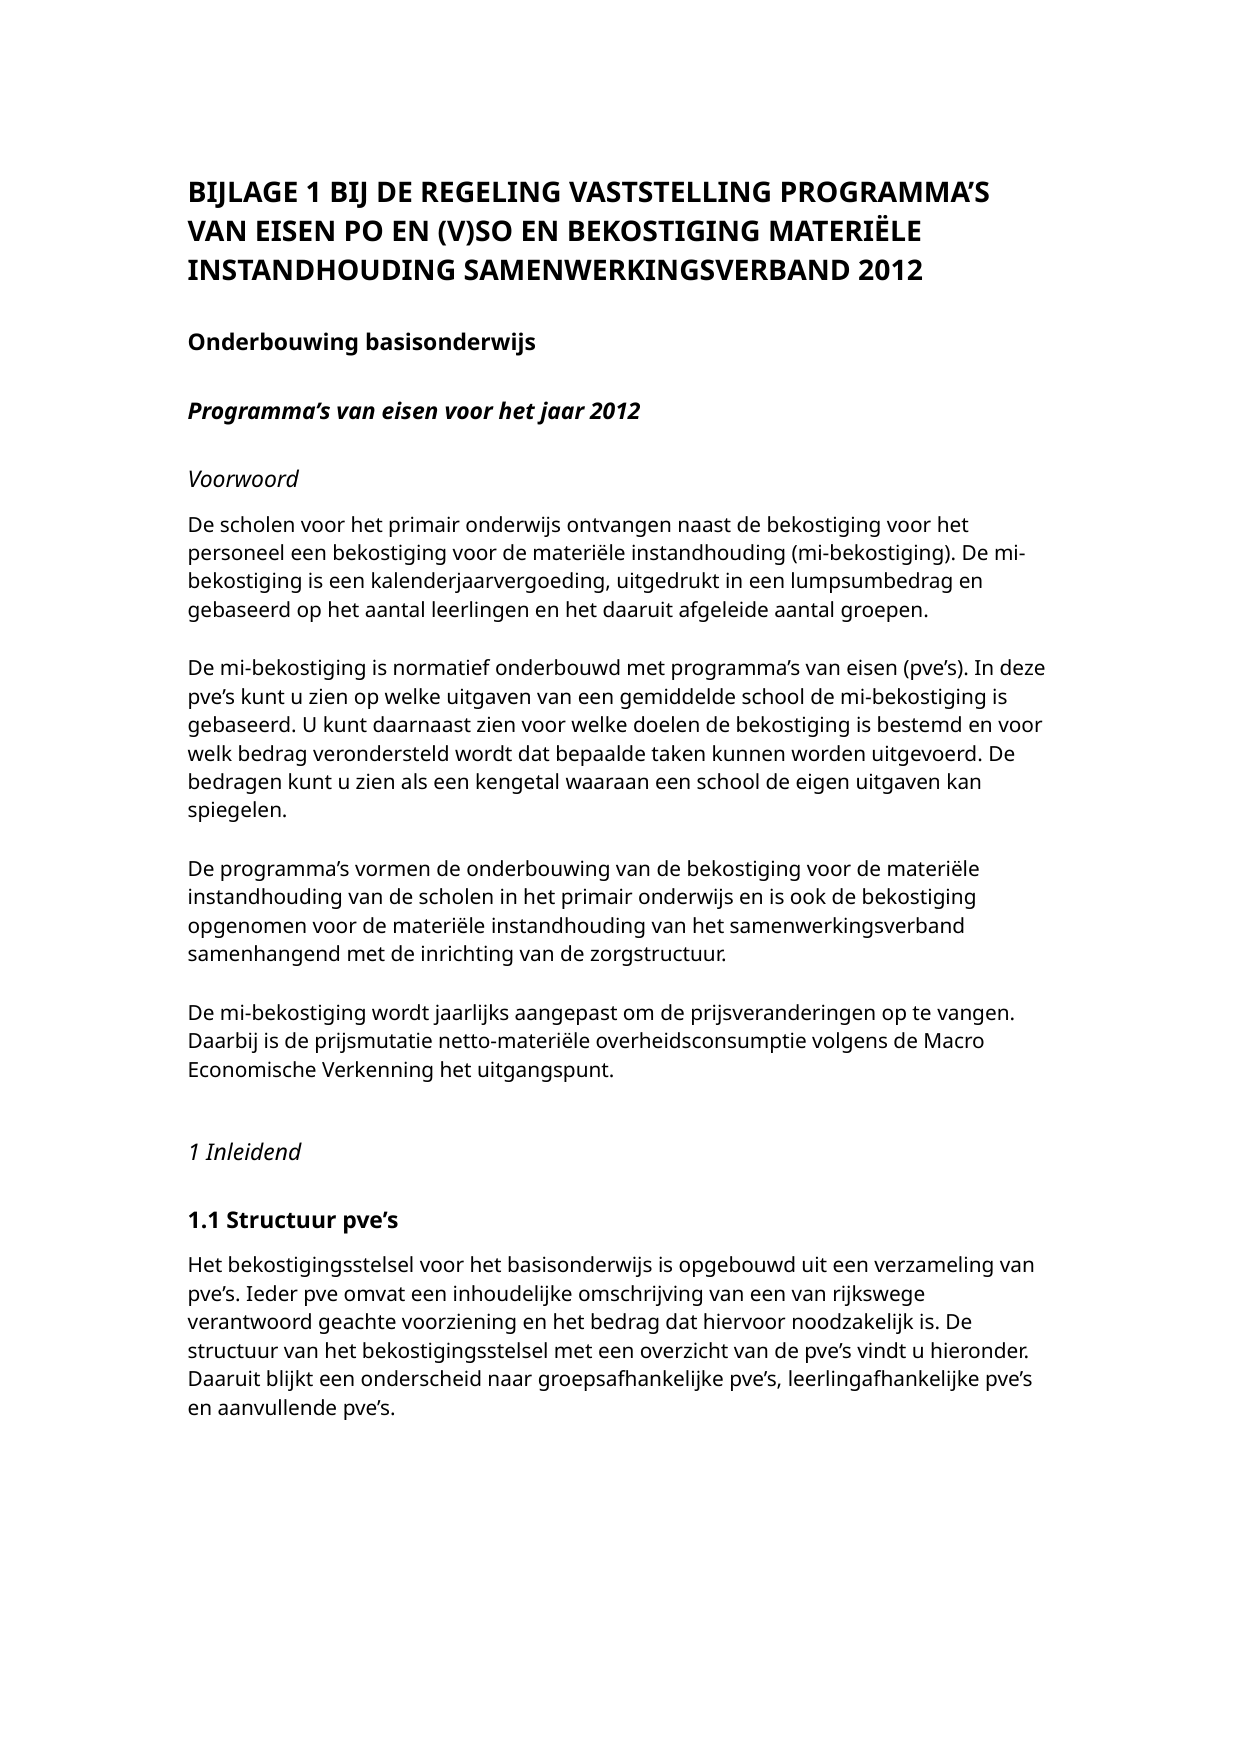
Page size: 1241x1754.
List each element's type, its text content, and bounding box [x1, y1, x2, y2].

subtitle Voorwoord [187, 463, 1053, 495]
subtitle BIJLAGE 1 BIJ DE REGELING VASTSTELLING PROGRAMMA’S VAN EISEN PO EN (V)SO EN BEKOSTIGING MATERIËLE INSTANDHOUDING SAMENWERKINGSVERBAND 2012 [187, 172, 1053, 288]
text De mi-bekostiging is normatief onderbouwd met programma’s van eisen (pve’s). In deze pve’s kunt u zien op welke uitgaven van een gemiddelde school de mi-bekostiging is gebaseerd. U kunt daarnaast zien voor welke doelen de bekostiging is bestemd en voor welk bedrag verondersteld wordt dat bepaalde taken kunnen worden uitgevoerd. De bedragen kunt u zien als een kengetal waaraan een school de eigen uitgaven kan spiegelen. [187, 653, 1053, 824]
text De mi-bekostiging wordt jaarlijks aangepast om de prijsveranderingen op te vangen. Daarbij is de prijsmutatie netto-materiële overheidsconsumptie volgens de Macro Economische Verkenning het uitgangspunt. [187, 998, 1053, 1083]
text Het bekostigingsstelsel voor het basisonderwijs is opgebouwd uit een verzameling van pve’s. Ieder pve omvat een inhoudelijke omschrijving van een van rijkswege verantwoord geachte voorziening en het bedrag dat hiervoor noodzakelijk is. De structuur van het bekostigingsstelsel met een overzicht van de pve’s vindt u hieronder. Daaruit blijkt een onderscheid naar groepsafhankelijke pve’s, leerlingafhankelijke pve’s en aanvullende pve’s. [187, 1251, 1053, 1421]
text De programma’s vormen de onderbouwing van de bekostiging voor de materiële instandhouding van de scholen in het primair onderwijs en is ook de bekostiging opgenomen voor de materiële instandhouding van het samenwerkingsverband samenhangend met de inrichting van de zorgstructuur. [187, 854, 1053, 968]
subtitle 1 Inleidend [187, 1136, 1053, 1167]
text De scholen voor het primair onderwijs ontvangen naast de bekostiging voor het personeel een bekostiging voor de materiële instandhouding (mi-bekostiging). De mi-bekostiging is een kalenderjaarvergoeding, uitgedrukt in een lumpsumbedrag en gebaseerd op het aantal leerlingen en het daaruit afgeleide aantal groepen. [187, 510, 1053, 623]
subtitle Programma’s van eisen voor het jaar 2012 [187, 395, 1053, 426]
subtitle 1.1 Structuur pve’s [187, 1204, 1053, 1236]
subtitle Onderbouwing basisonderwijs [187, 326, 1053, 357]
